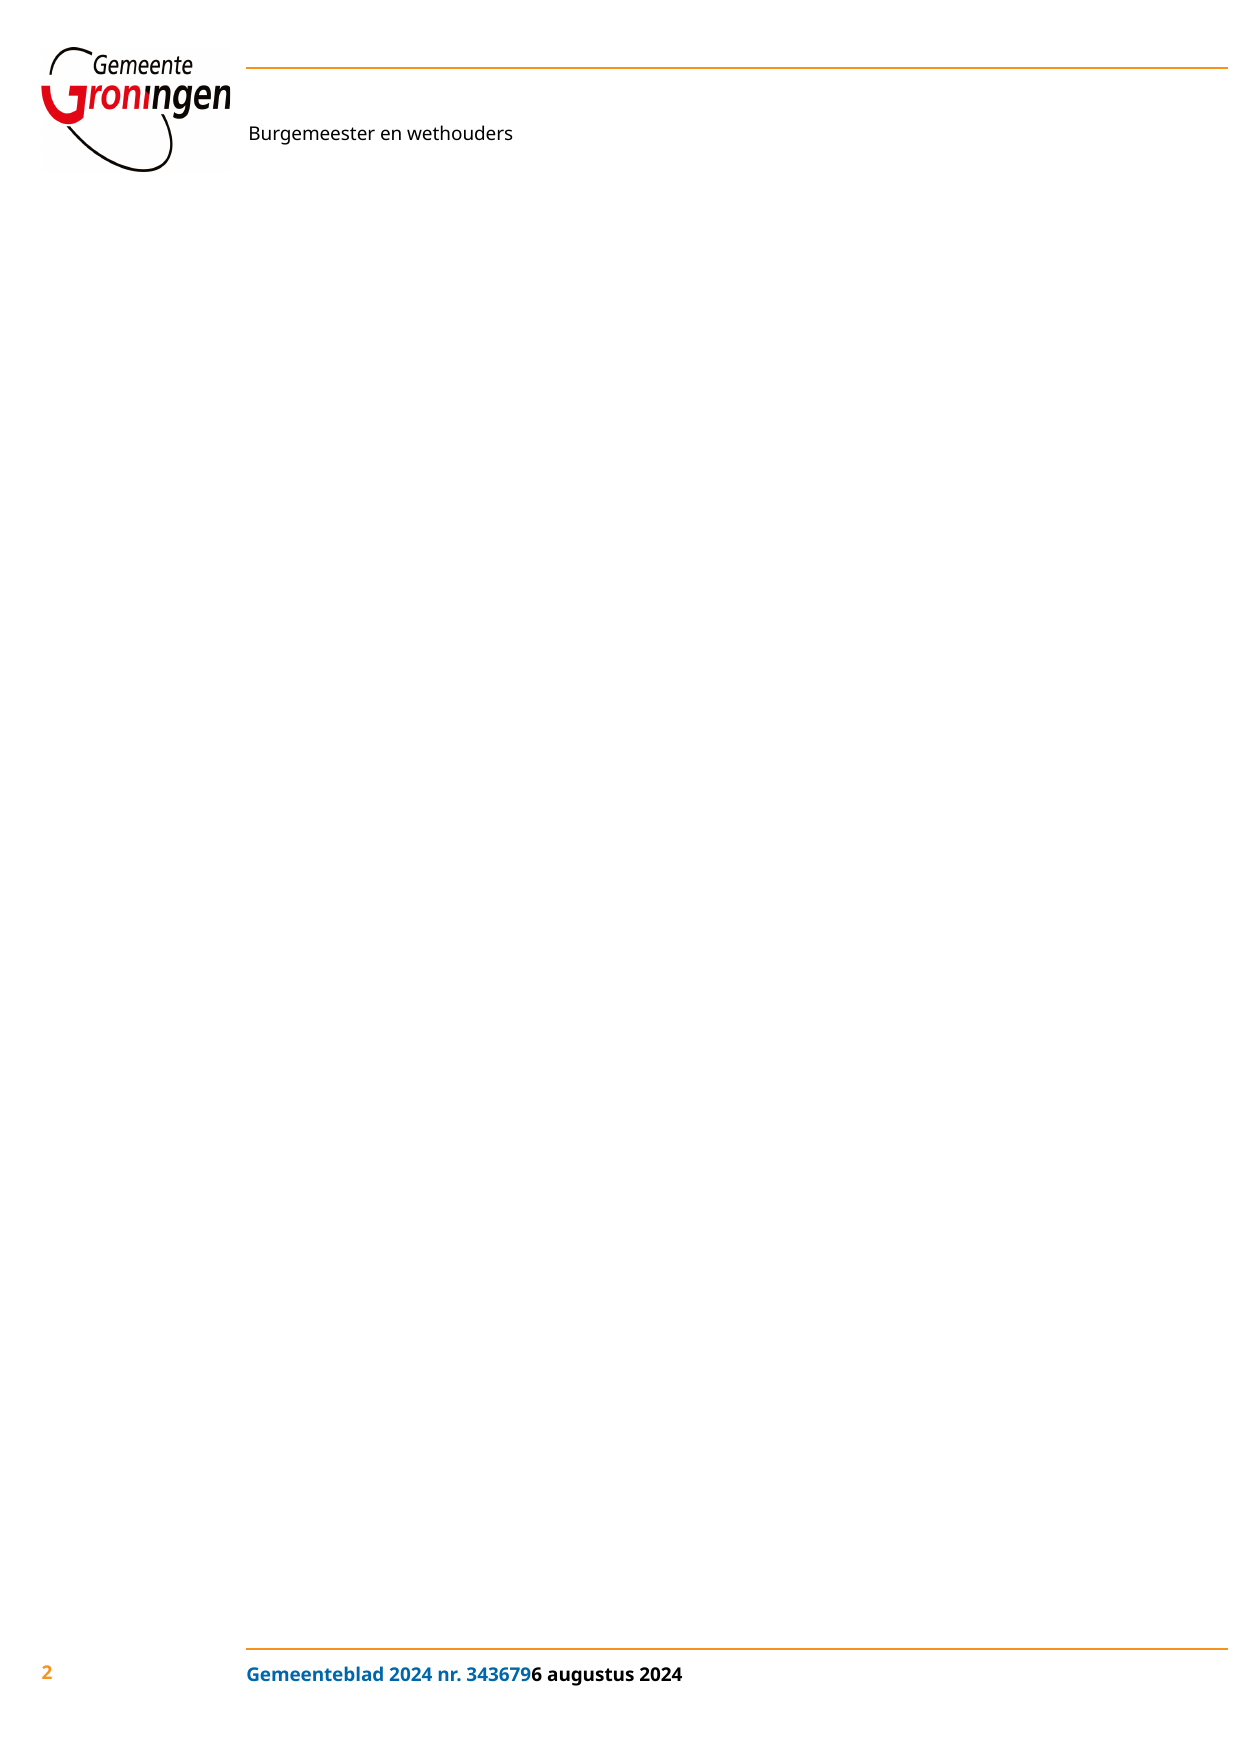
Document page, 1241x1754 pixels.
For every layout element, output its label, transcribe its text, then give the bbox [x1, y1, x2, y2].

picture [41, 47, 231, 172]
text Burgemeester en wethouders [248, 121, 1152, 146]
